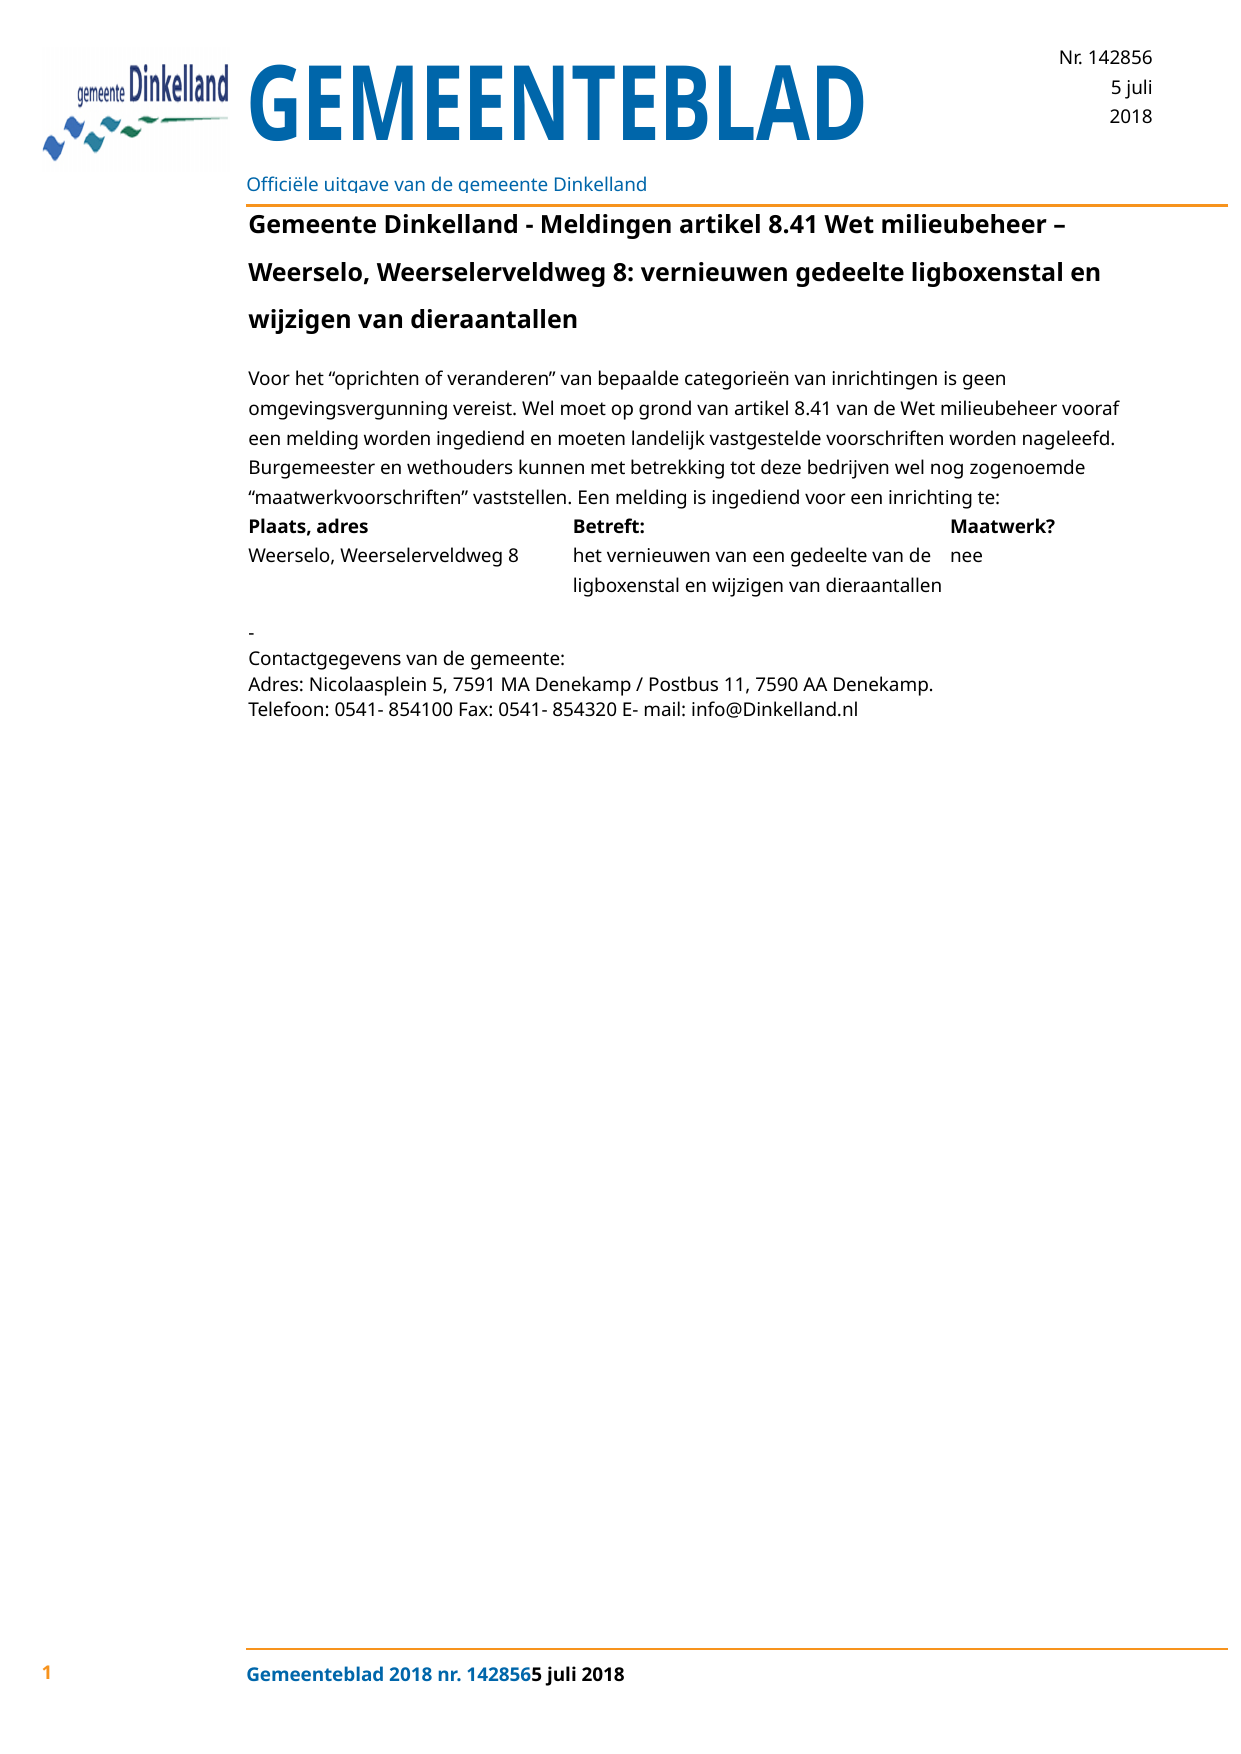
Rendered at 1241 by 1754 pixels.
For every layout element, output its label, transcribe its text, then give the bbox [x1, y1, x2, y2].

table_header het vernieuwen van een gedeelte van de ligboxenstal en wijzigen van dieraantallen [573, 543, 950, 598]
table_header Betreft: [573, 514, 950, 539]
text - [248, 619, 1152, 645]
text Voor het “oprichten of veranderen” van bepaalde categorieën van inrichtingen is geen omgevingsvergunning vereist. Wel moet op grond van artikel 8.41 van de Wet milieubeheer vooraf een melding worden ingediend en moeten landelijk vastgestelde voorschriften worden nageleefd. Burgemeester en wethouders kunnen met betrekking tot deze bedrijven wel nog zogenoemde “maatwerkvoorschriften” vaststellen. Een melding is ingediend voor een inrichting te: [248, 366, 1152, 509]
table_header nee [950, 543, 1152, 598]
text Contactgegevens van de gemeente: [248, 645, 1152, 671]
table_header Weerselo, Weerselerveldweg 8 [248, 543, 573, 598]
table_header Plaats, adres [248, 514, 573, 539]
text Gemeente Dinkelland - Meldingen artikel 8.41 Wet milieubeheer – Weerselo, Weerselerveldweg 8: vernieuwen gedeelte ligboxenstal en wijzigen van dieraantallen [248, 207, 1152, 336]
text Adres: Nicolaasplein 5, 7591 MA Denekamp / Postbus 11, 7590 AA Denekamp. [248, 671, 1152, 697]
text Telefoon: 0541- 854100 Fax: 0541- 854320 E- mail: info@Dinkelland.nl [248, 697, 1152, 722]
picture [41, 47, 231, 172]
table_header Maatwerk? [950, 514, 1152, 539]
